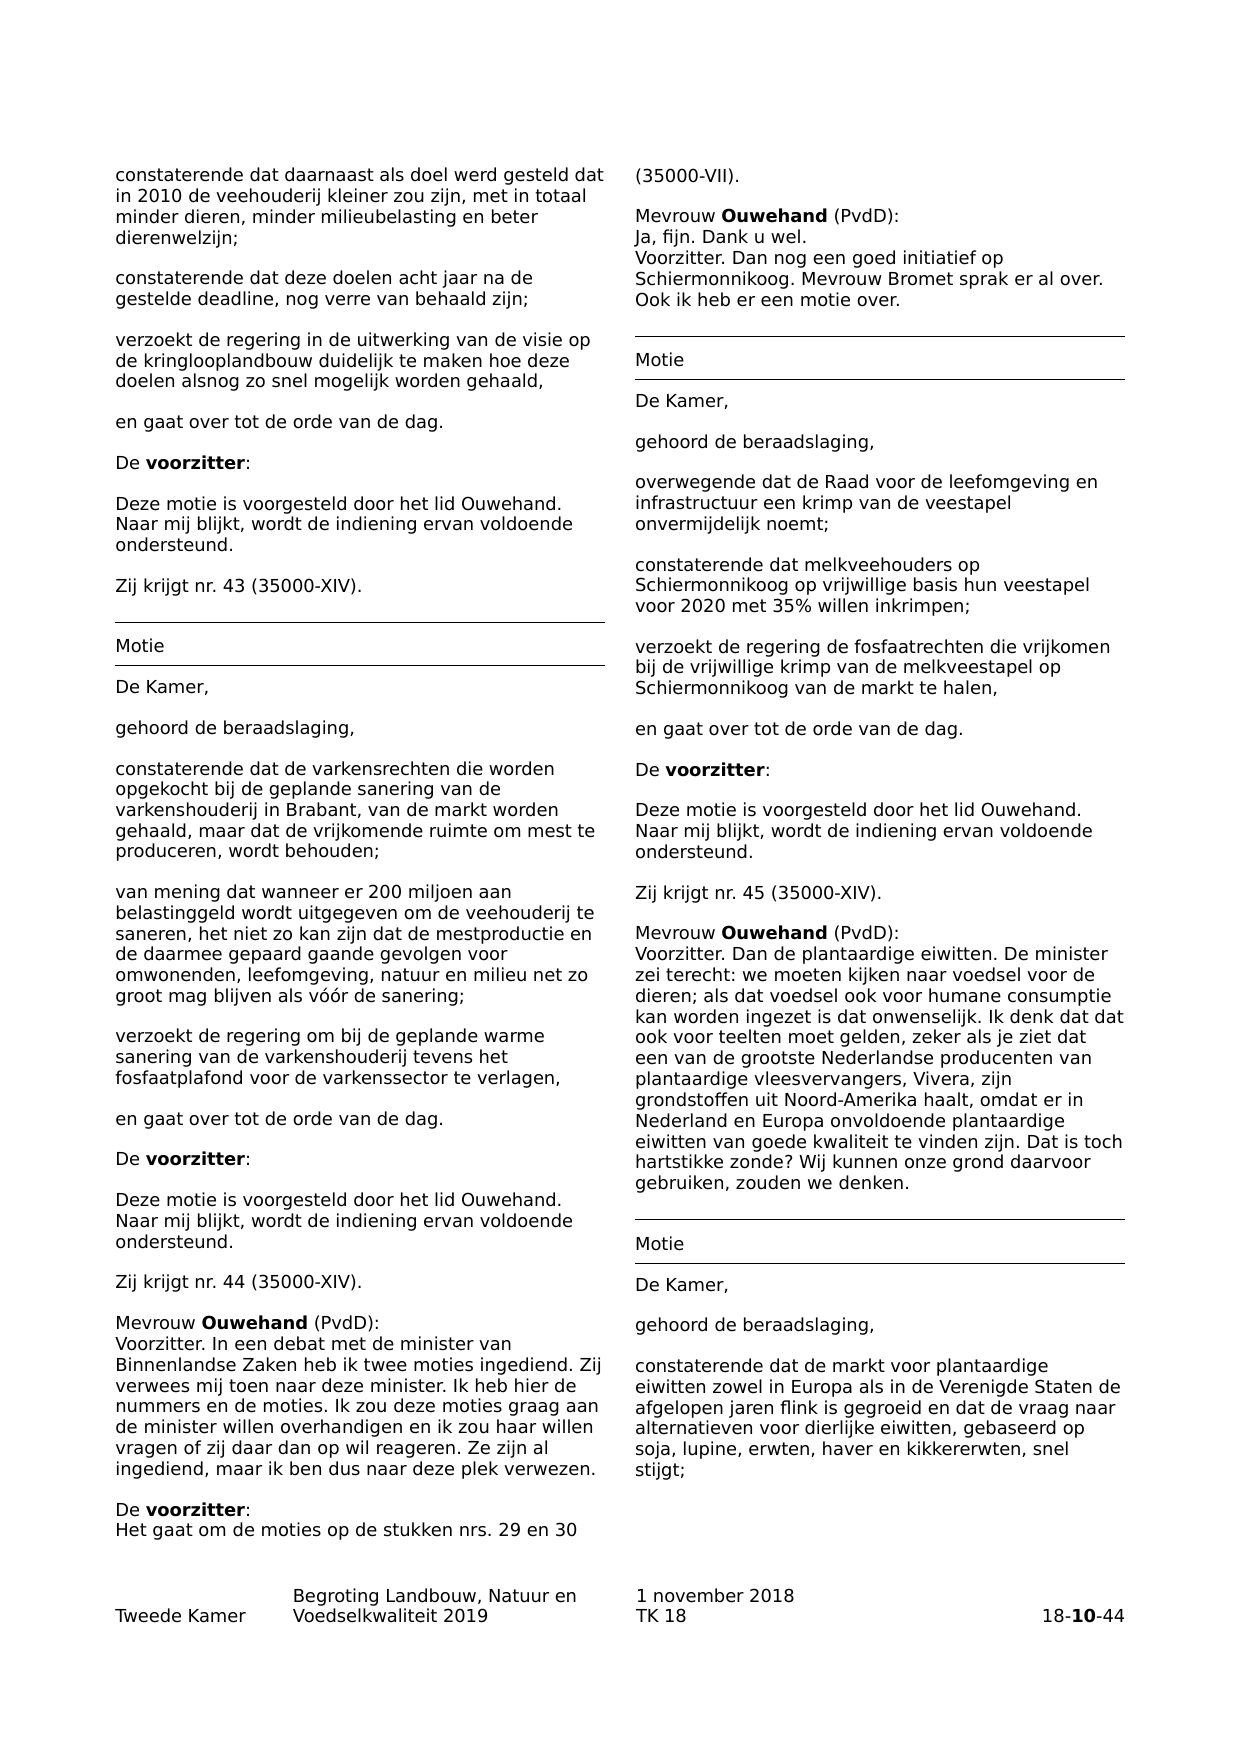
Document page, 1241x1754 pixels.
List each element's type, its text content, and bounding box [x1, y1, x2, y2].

text constaterende dat daarnaast als doel werd gesteld dat in 2010 de veehouderij kleiner zou zijn, met in totaal minder dieren, minder milieubelasting en beter dierenwelzijn; [115, 165, 605, 248]
text De voorzitter: [115, 1499, 605, 1520]
text van mening dat wanneer er 200 miljoen aan belastinggeld wordt uitgegeven om de veehouderij te saneren, het niet zo kan zijn dat de mestproductie en de daarmee gepaard gaande gevolgen voor omwonenden, leefomgeving, natuur en milieu net zo groot mag blijven als vóór de sanering; [115, 882, 605, 1006]
text Motie [635, 1234, 1125, 1254]
text gehoord de beraadslaging, [635, 1315, 1125, 1336]
text constaterende dat de markt voor plantaardige eiwitten zowel in Europa als in de Verenigde Staten de afgelopen jaren flink is gegroeid en dat de vraag naar alternatieven voor dierlijke eiwitten, gebaseerd op soja, lupine, erwten, haver en kikkererwten, snel stijgt; [635, 1356, 1125, 1480]
text Voorzitter. Dan de plantaardige eiwitten. De minister zei terecht: we moeten kijken naar voedsel voor de dieren; als dat voedsel ook voor humane consumptie kan worden ingezet is dat onwenselijk. Ik denk dat dat ook voor teelten moet gelden, zeker als je ziet dat een van de grootste Nederlandse producenten van plantaardige vleesvervangers, Vivera, zijn grondstoffen uit Noord-Amerika haalt, omdat er in Nederland en Europa onvoldoende plantaardige eiwitten van goede kwaliteit te vinden zijn. Dat is toch hartstikke zonde? Wij kunnen onze grond daarvoor gebruiken, zouden we denken. [635, 944, 1125, 1194]
text constaterende dat deze doelen acht jaar na de gestelde deadline, nog verre van behaald zijn; [115, 268, 605, 310]
text en gaat over tot de orde van de dag. [115, 1108, 605, 1129]
text Zij krijgt nr. 43 (35000-XIV). [115, 576, 605, 596]
text De Kamer, [115, 677, 605, 698]
text Deze motie is voorgesteld door het lid Ouwehand. Naar mij blijkt, wordt de indiening ervan voldoende ondersteund. [635, 800, 1125, 862]
text constaterende dat de varkensrechten die worden opgekocht bij de geplande sanering van de varkenshouderij in Brabant, van de markt worden gehaald, maar dat de vrijkomende ruimte om mest te produceren, wordt behouden; [115, 758, 605, 862]
text overwegende dat de Raad voor de leefomgeving en infrastructuur een krimp van de veestapel onvermijdelijk noemt; [635, 472, 1125, 534]
text Zij krijgt nr. 45 (35000-XIV). [635, 882, 1125, 903]
text De voorzitter: [115, 1149, 605, 1170]
text Deze motie is voorgesteld door het lid Ouwehand. Naar mij blijkt, wordt de indiening ervan voldoende ondersteund. [115, 1190, 605, 1252]
text De voorzitter: [635, 759, 1125, 780]
text (35000-VII). [635, 165, 1125, 186]
text Voorzitter. In een debat met de minister van Binnenlandse Zaken heb ik twee moties ingediend. Zij verwees mij toen naar deze minister. Ik heb hier de nummers en de moties. Ik zou deze moties graag aan de minister willen overhandigen en ik zou haar willen vragen of zij daar dan op wil reageren. Ze zijn al ingediend, maar ik ben dus naar deze plek verwezen. [115, 1334, 605, 1479]
text De voorzitter: [115, 453, 605, 473]
text Zij krijgt nr. 44 (35000-XIV). [115, 1272, 605, 1293]
text De Kamer, [635, 1274, 1125, 1295]
text Voorzitter. Dan nog een goed initiatief op Schiermonnikoog. Mevrouw Bromet sprak er al over. Ook ik heb er een motie over. [635, 248, 1125, 310]
text verzoekt de regering om bij de geplande warme sanering van de varkenshouderij tevens het fosfaatplafond voor de varkenssector te verlagen, [115, 1026, 605, 1088]
text Mevrouw Ouwehand (PvdD): [115, 1313, 605, 1334]
text Mevrouw Ouwehand (PvdD): [635, 923, 1125, 944]
text Motie [115, 636, 605, 657]
text Deze motie is voorgesteld door het lid Ouwehand. Naar mij blijkt, wordt de indiening ervan voldoende ondersteund. [115, 493, 605, 556]
text en gaat over tot de orde van de dag. [115, 412, 605, 433]
text gehoord de beraadslaging, [115, 718, 605, 738]
text De Kamer, [635, 391, 1125, 412]
text gehoord de beraadslaging, [635, 432, 1125, 452]
text Het gaat om de moties op de stukken nrs. 29 en 30 [115, 1520, 605, 1541]
text Mevrouw Ouwehand (PvdD): [635, 206, 1125, 227]
text en gaat over tot de orde van de dag. [635, 719, 1125, 739]
text verzoekt de regering de fosfaatrechten die vrijkomen bij de vrijwillige krimp van de melkveestapel op Schiermonnikoog van de markt te halen, [635, 637, 1125, 699]
text verzoekt de regering in de uitwerking van de visie op de kringlooplandbouw duidelijk te maken hoe deze doelen alsnog zo snel mogelijk worden gehaald, [115, 330, 605, 392]
text constaterende dat melkveehouders op Schiermonnikoog op vrijwillige basis hun veestapel voor 2020 met 35% willen inkrimpen; [635, 554, 1125, 617]
text Ja, fijn. Dank u wel. [635, 227, 1125, 248]
text Motie [635, 350, 1125, 371]
